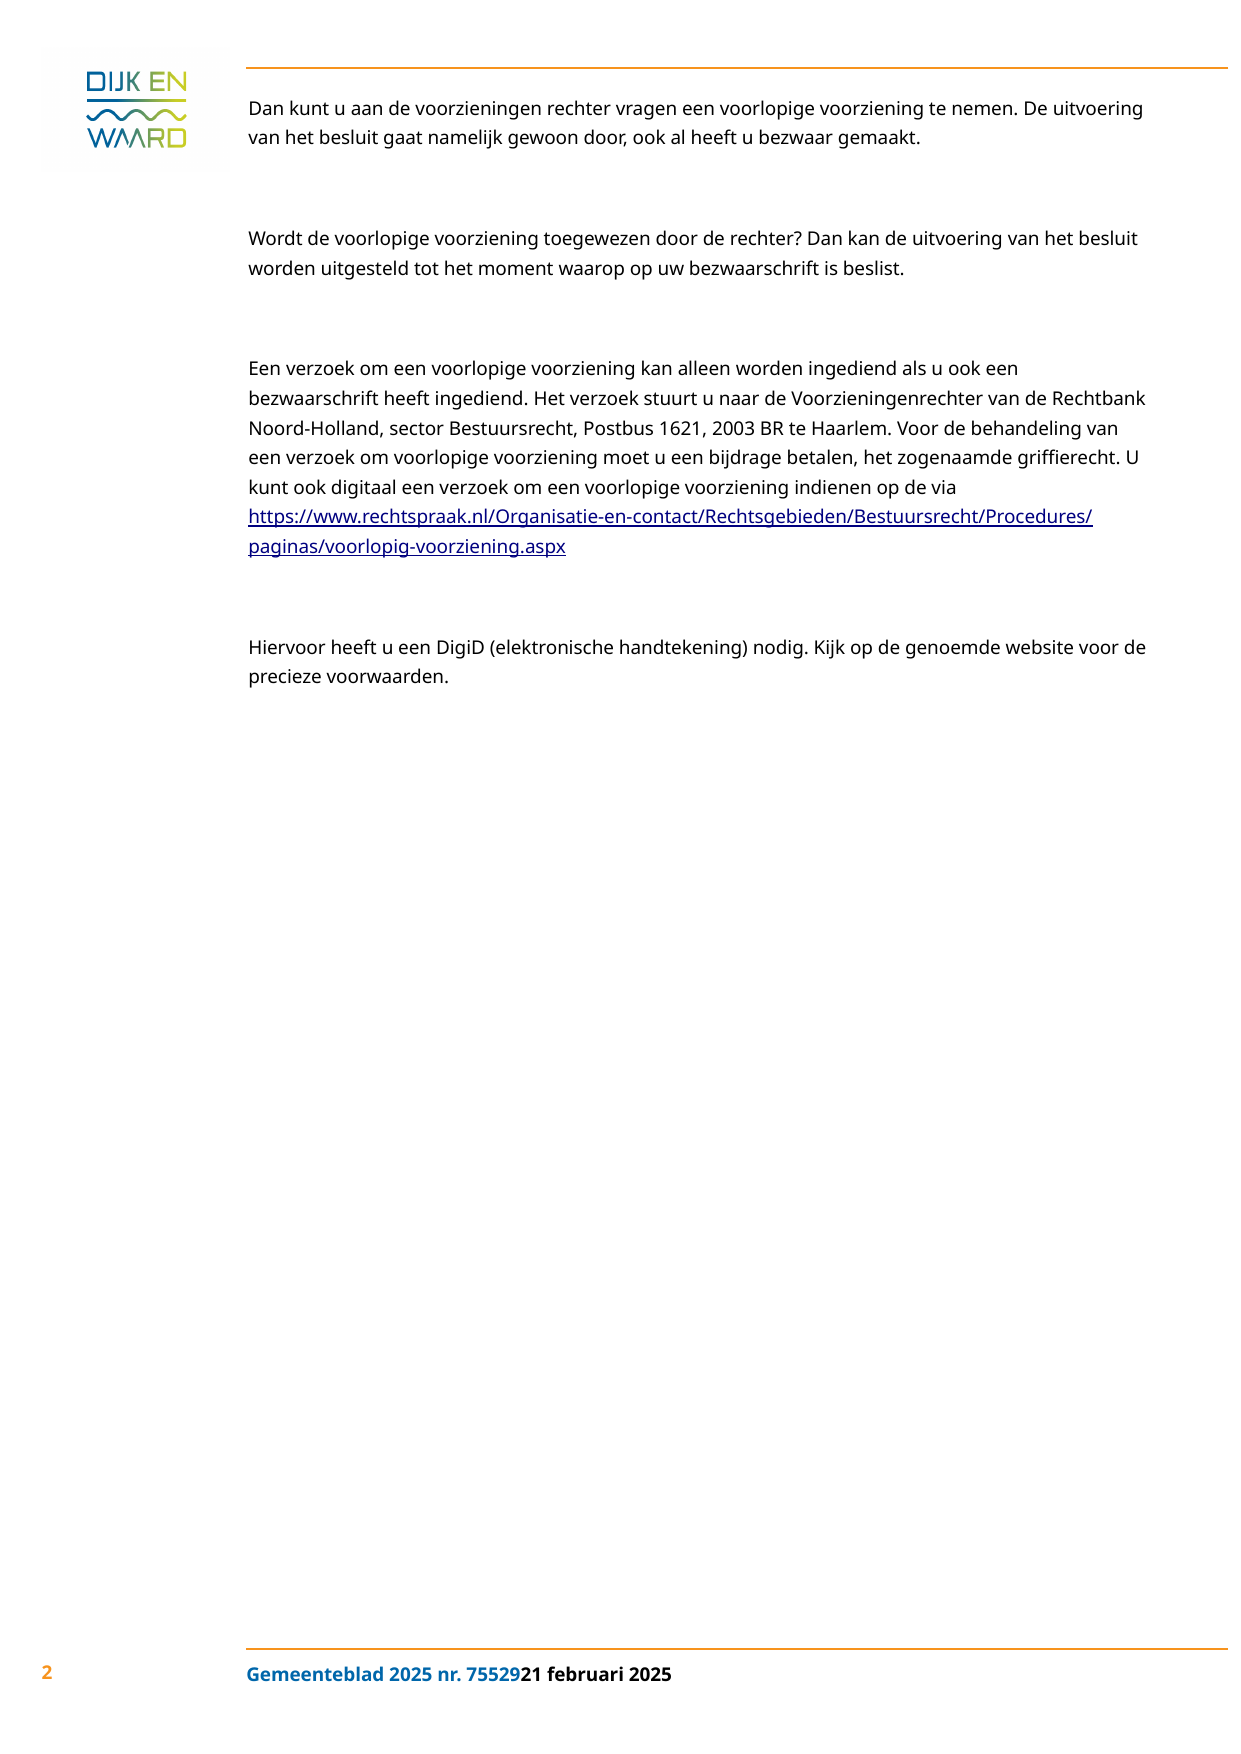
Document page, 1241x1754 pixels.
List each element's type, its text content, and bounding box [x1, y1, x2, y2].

text Hiervoor heeft u een DigiD (elektronische handtekening) nodig. Kijk op de genoemde website voor de precieze voorwaarden. [248, 634, 1152, 689]
text Een verzoek om een voorlopige voorziening kan alleen worden ingediend als u ook een bezwaarschrift heeft ingediend. Het verzoek stuurt u naar de Voorzieningenrechter van de Rechtbank Noord-Holland, sector Bestuursrecht, Postbus 1621, 2003 BR te Haarlem. Voor de behandeling van een verzoek om voorlopige voorziening moet u een bijdrage betalen, het zogenaamde griffierecht. U kunt ook digitaal een verzoek om een voorlopige voorziening indienen op de via https://www.rechtspraak.nl/Organisatie-en-contact/Rechtsgebieden/Bestuursrecht/Procedures/paginas/voorlopig-voorziening.aspx [248, 356, 1152, 559]
text Wordt de voorlopige voorziening toegewezen door de rechter? Dan kan de uitvoering van het besluit worden uitgesteld tot het moment waarop op uw bezwaarschrift is beslist. [248, 225, 1152, 281]
picture [41, 47, 231, 172]
text Dan kunt u aan de voorzieningen rechter vragen een voorlopige voorziening te nemen. De uitvoering van het besluit gaat namelijk gewoon door, ook al heeft u bezwaar gemaakt. [248, 95, 1152, 150]
